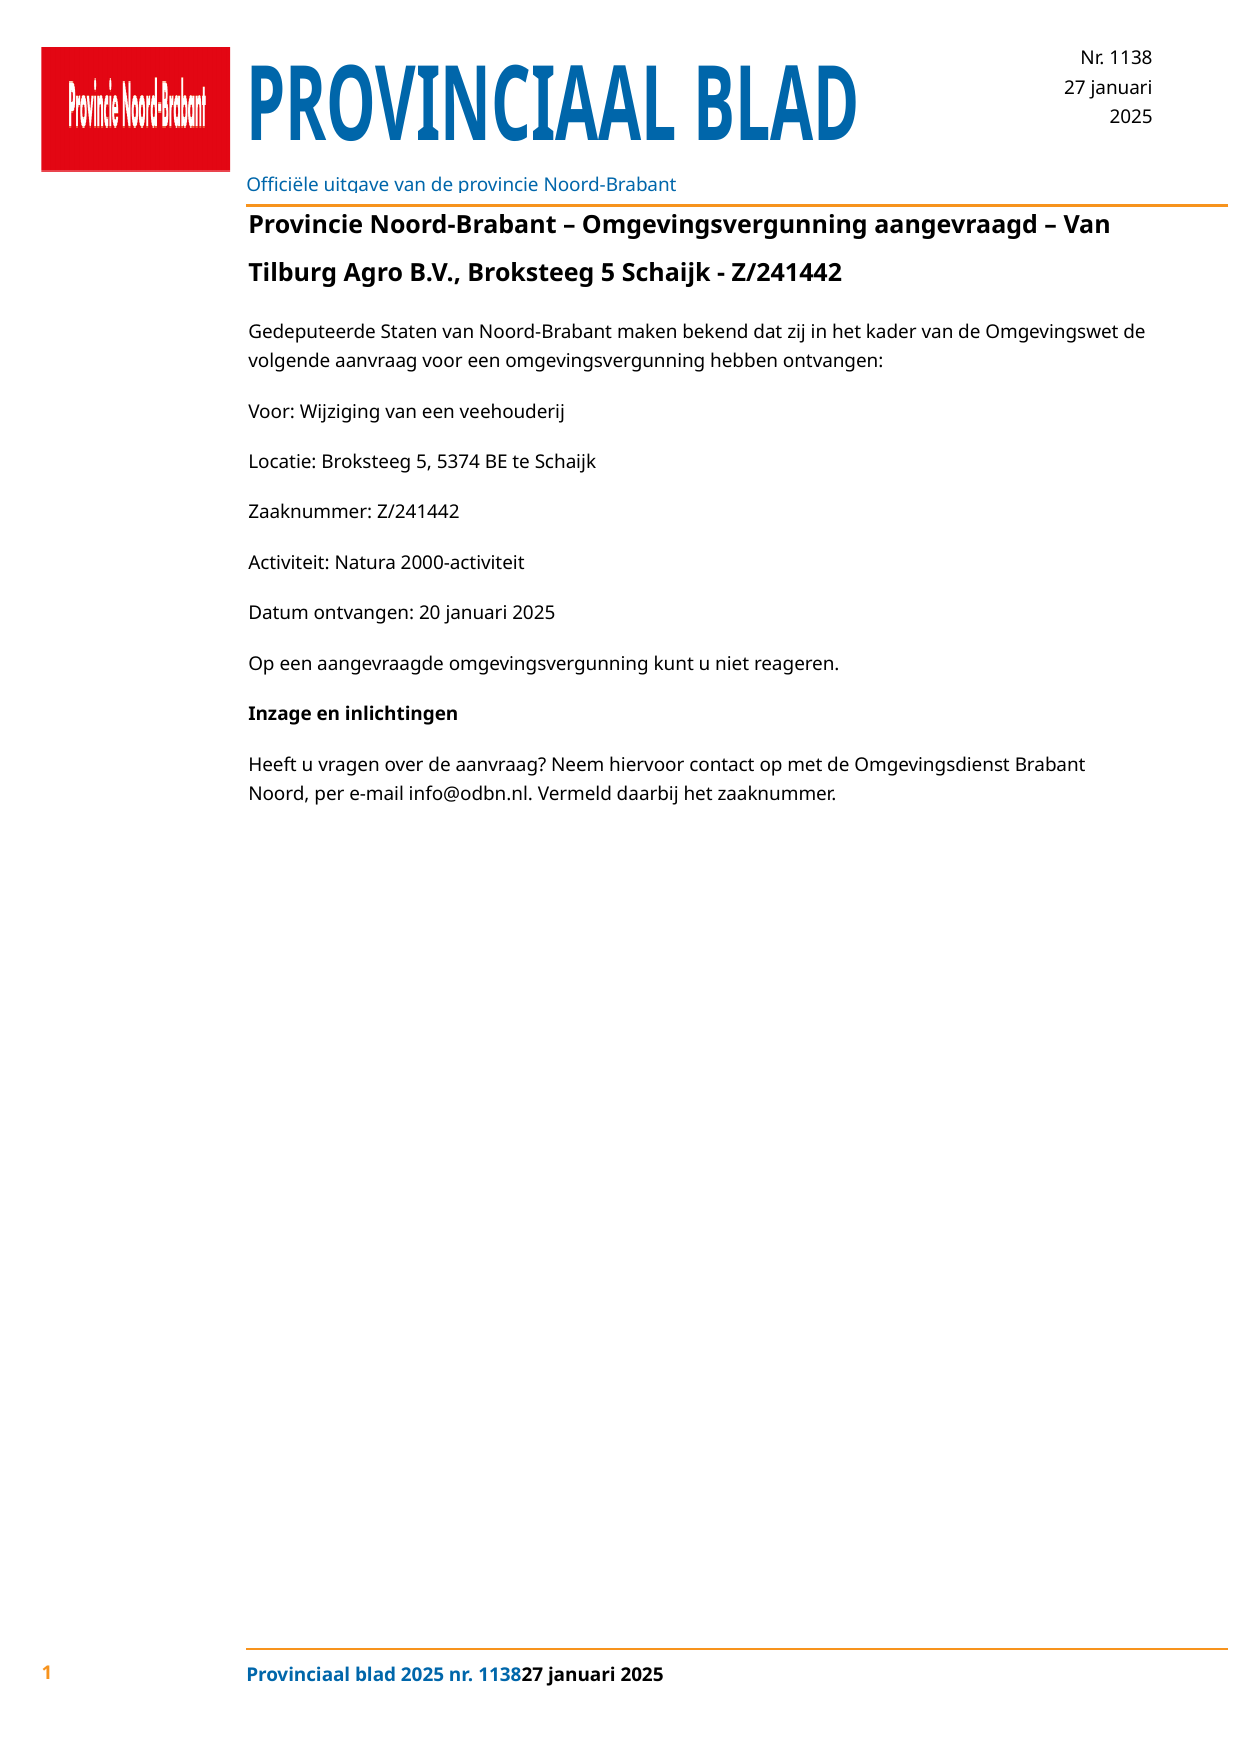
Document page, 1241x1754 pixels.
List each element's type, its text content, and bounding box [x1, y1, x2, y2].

text Datum ontvangen: 20 januari 2025 [248, 599, 1152, 625]
text Provincie Noord-Brabant – Omgevingsvergunning aangevraagd – Van Tilburg Agro B.V., Broksteeg 5 Schaijk - Z/241442 [248, 207, 1152, 288]
text Inzage en inlichtingen [248, 700, 1152, 726]
text Gedeputeerde Staten van Noord-Brabant maken bekend dat zij in het kader van de Omgevingswet de volgende aanvraag voor een omgevingsvergunning hebben ontvangen: [248, 318, 1152, 373]
picture [41, 47, 231, 172]
text Voor: Wijziging van een veehouderij [248, 398, 1152, 424]
text Heeft u vragen over de aanvraag? Neem hiervoor contact op met de Omgevingsdienst Brabant Noord, per e-mail info@odbn.nl. Vermeld daarbij het zaaknummer. [248, 751, 1152, 806]
text Locatie: Broksteeg 5, 5374 BE te Schaijk [248, 448, 1152, 474]
text Zaaknummer: Z/241442 [248, 499, 1152, 524]
text Op een aangevraagde omgevingsvergunning kunt u niet reageren. [248, 650, 1152, 676]
text Activiteit: Natura 2000-activiteit [248, 549, 1152, 575]
